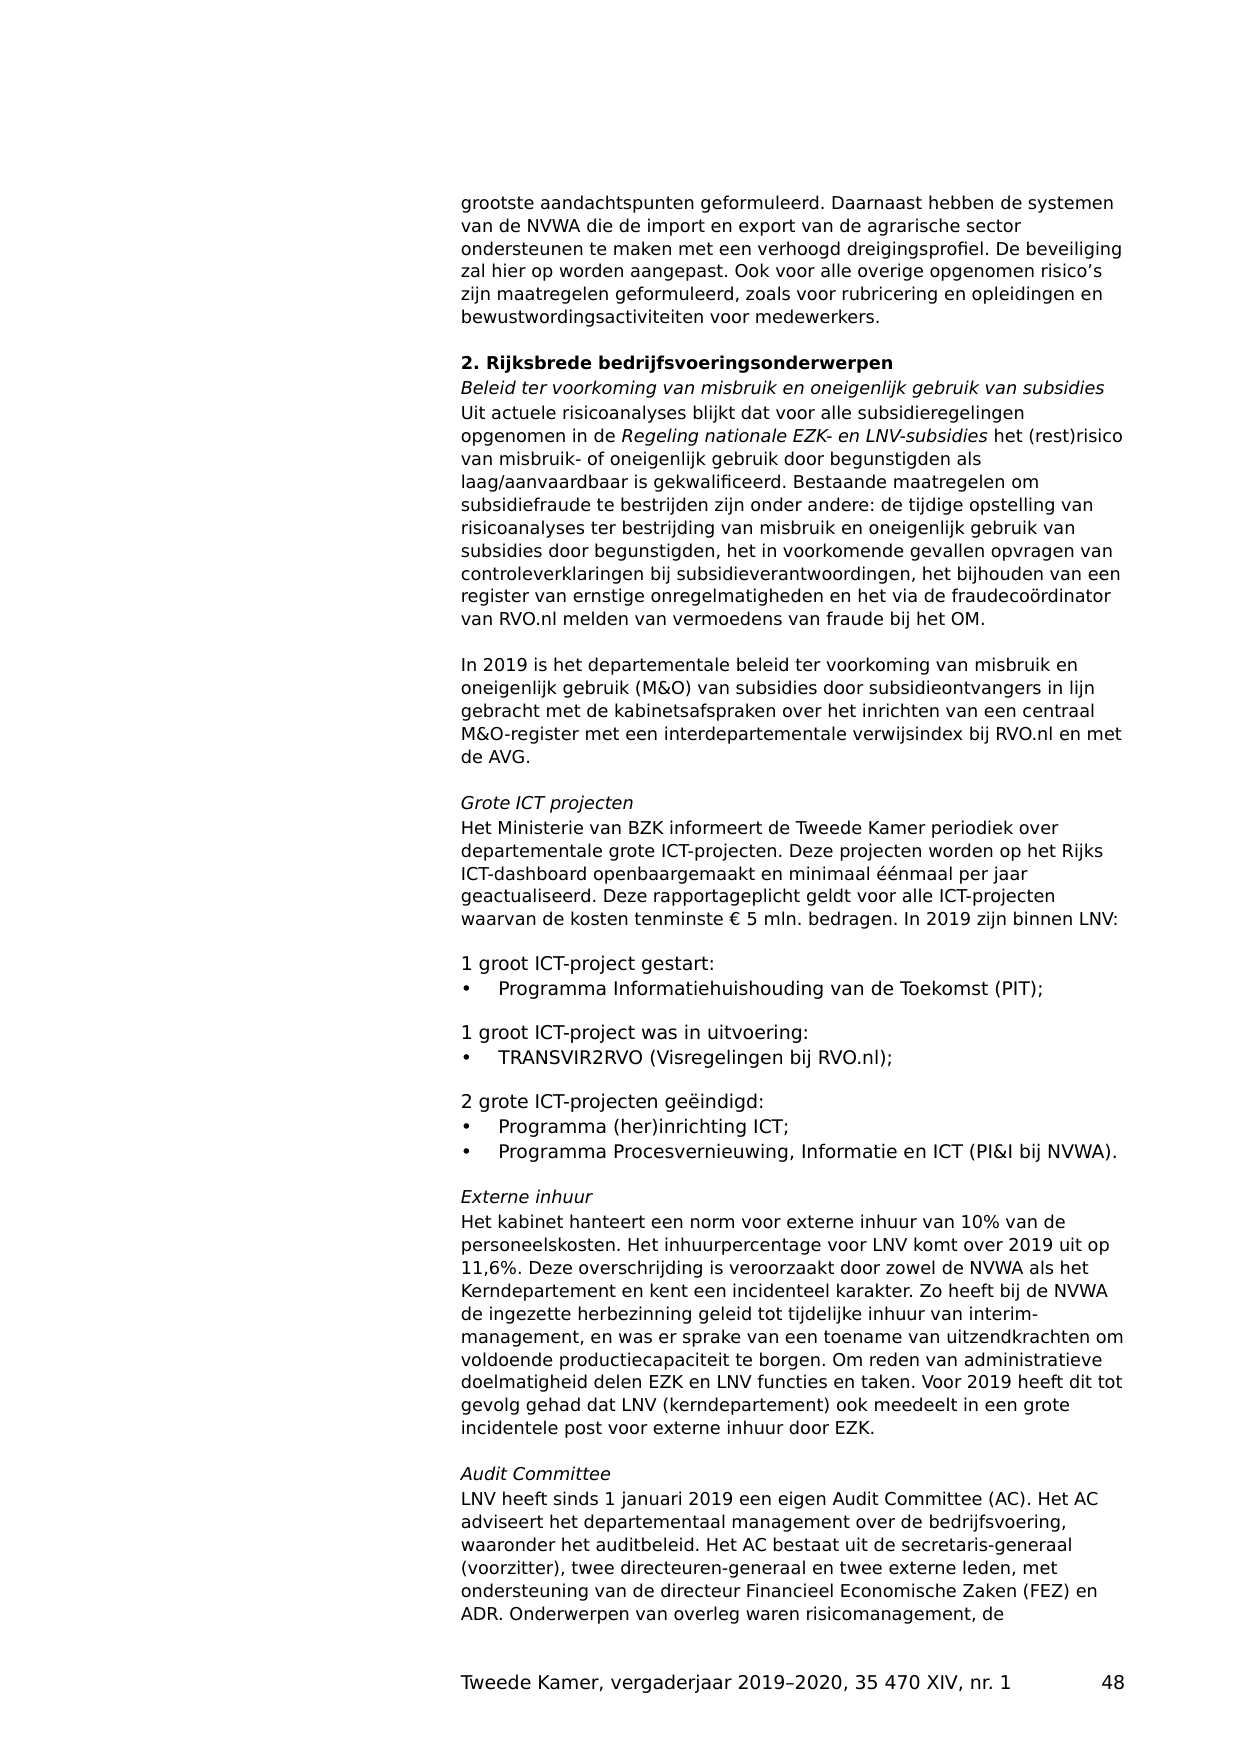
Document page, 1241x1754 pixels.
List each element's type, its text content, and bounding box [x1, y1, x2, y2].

text Beleid ter voorkoming van misbruik en oneigenlijk gebruik van subsidies [461, 376, 1125, 399]
text 2. Rijksbrede bedrijfsvoeringsonderwerpen [461, 351, 1125, 374]
text grootste aandachtspunten geformuleerd. Daarnaast hebben de systemen van de NVWA die de import en export van de agrarische sector ondersteunen te maken met een verhoogd dreigingsprofiel. De beveiliging zal hier op worden aangepast. Ook voor alle overige opgenomen risico’s zijn maatregelen geformuleerd, zoals voor rubricering en opleidingen en bewustwordingsactiviteiten voor medewerkers. [461, 191, 1125, 328]
text 2 grote ICT-projecten geëindigd: [461, 1091, 1125, 1113]
text 1 groot ICT-project gestart: [461, 953, 1125, 975]
list Programma (her)inrichting ICT; [461, 1113, 1125, 1138]
text Uit actuele risicoanalyses blijkt dat voor alle subsidieregelingen opgenomen in de Regeling nationale EZK- en LNV-subsidies het (rest)risico van misbruik- of oneigenlijk gebruik door begunstigden als laag/aanvaardbaar is gekwalificeerd. Bestaande maatregelen om subsidiefraude te bestrijden zijn onder andere: de tijdige opstelling van risicoanalyses ter bestrijding van misbruik en oneigenlijk gebruik van subsidies door begunstigden, het in voorkomende gevallen opvragen van controleverklaringen bij subsidieverantwoordingen, het bijhouden van een register van ernstige onregelmatigheden en het via de fraudecoördinator van RVO.nl melden van vermoedens van fraude bij het OM. [461, 401, 1125, 630]
text Externe inhuur [461, 1185, 1125, 1208]
text Audit Committee [461, 1462, 1125, 1485]
list Programma Informatiehuishouding van de Toekomst (PIT); [461, 975, 1125, 1000]
text In 2019 is het departementale beleid ter voorkoming van misbruik en oneigenlijk gebruik (M&O) van subsidies door subsidieontvangers in lijn gebracht met de kabinetsafspraken over het inrichten van een centraal M&O-register met een interdepartementale verwijsindex bij RVO.nl en met de AVG. [461, 653, 1125, 768]
text Grote ICT projecten [461, 791, 1125, 814]
list TRANSVIR2RVO (Visregelingen bij RVO.nl); [461, 1044, 1125, 1069]
text Het kabinet hanteert een norm voor externe inhuur van 10% van de personeelskosten. Het inhuurpercentage voor LNV komt over 2019 uit op 11,6%. Deze overschrijding is veroorzaakt door zowel de NVWA als het Kerndepartement en kent een incidenteel karakter. Zo heeft bij de NVWA de ingezette herbezinning geleid tot tijdelijke inhuur van interim-management, en was er sprake van een toename van uitzendkrachten om voldoende productiecapaciteit te borgen. Om reden van administratieve doelmatigheid delen EZK en LNV functies en taken. Voor 2019 heeft dit tot gevolg gehad dat LNV (kerndepartement) ook meedeelt in een grote incidentele post voor externe inhuur door EZK. [461, 1210, 1125, 1439]
text 1 groot ICT-project was in uitvoering: [461, 1022, 1125, 1044]
text LNV heeft sinds 1 januari 2019 een eigen Audit Committee (AC). Het AC adviseert het departementaal management over de bedrijfsvoering, waaronder het auditbeleid. Het AC bestaat uit de secretaris-generaal (voorzitter), twee directeuren-generaal en twee externe leden, met ondersteuning van de directeur Financieel Economische Zaken (FEZ) en ADR. Onderwerpen van overleg waren risicomanagement, de [461, 1487, 1125, 1625]
text Het Ministerie van BZK informeert de Tweede Kamer periodiek over departementale grote ICT-projecten. Deze projecten worden op het Rijks ICT-dashboard openbaargemaakt en minimaal éénmaal per jaar geactualiseerd. Deze rapportageplicht geldt voor alle ICT-projecten waarvan de kosten tenminste € 5 mln. bedragen. In 2019 zijn binnen LNV: [461, 816, 1125, 930]
list Programma Procesvernieuwing, Informatie en ICT (PI&I bij NVWA). [461, 1138, 1125, 1163]
